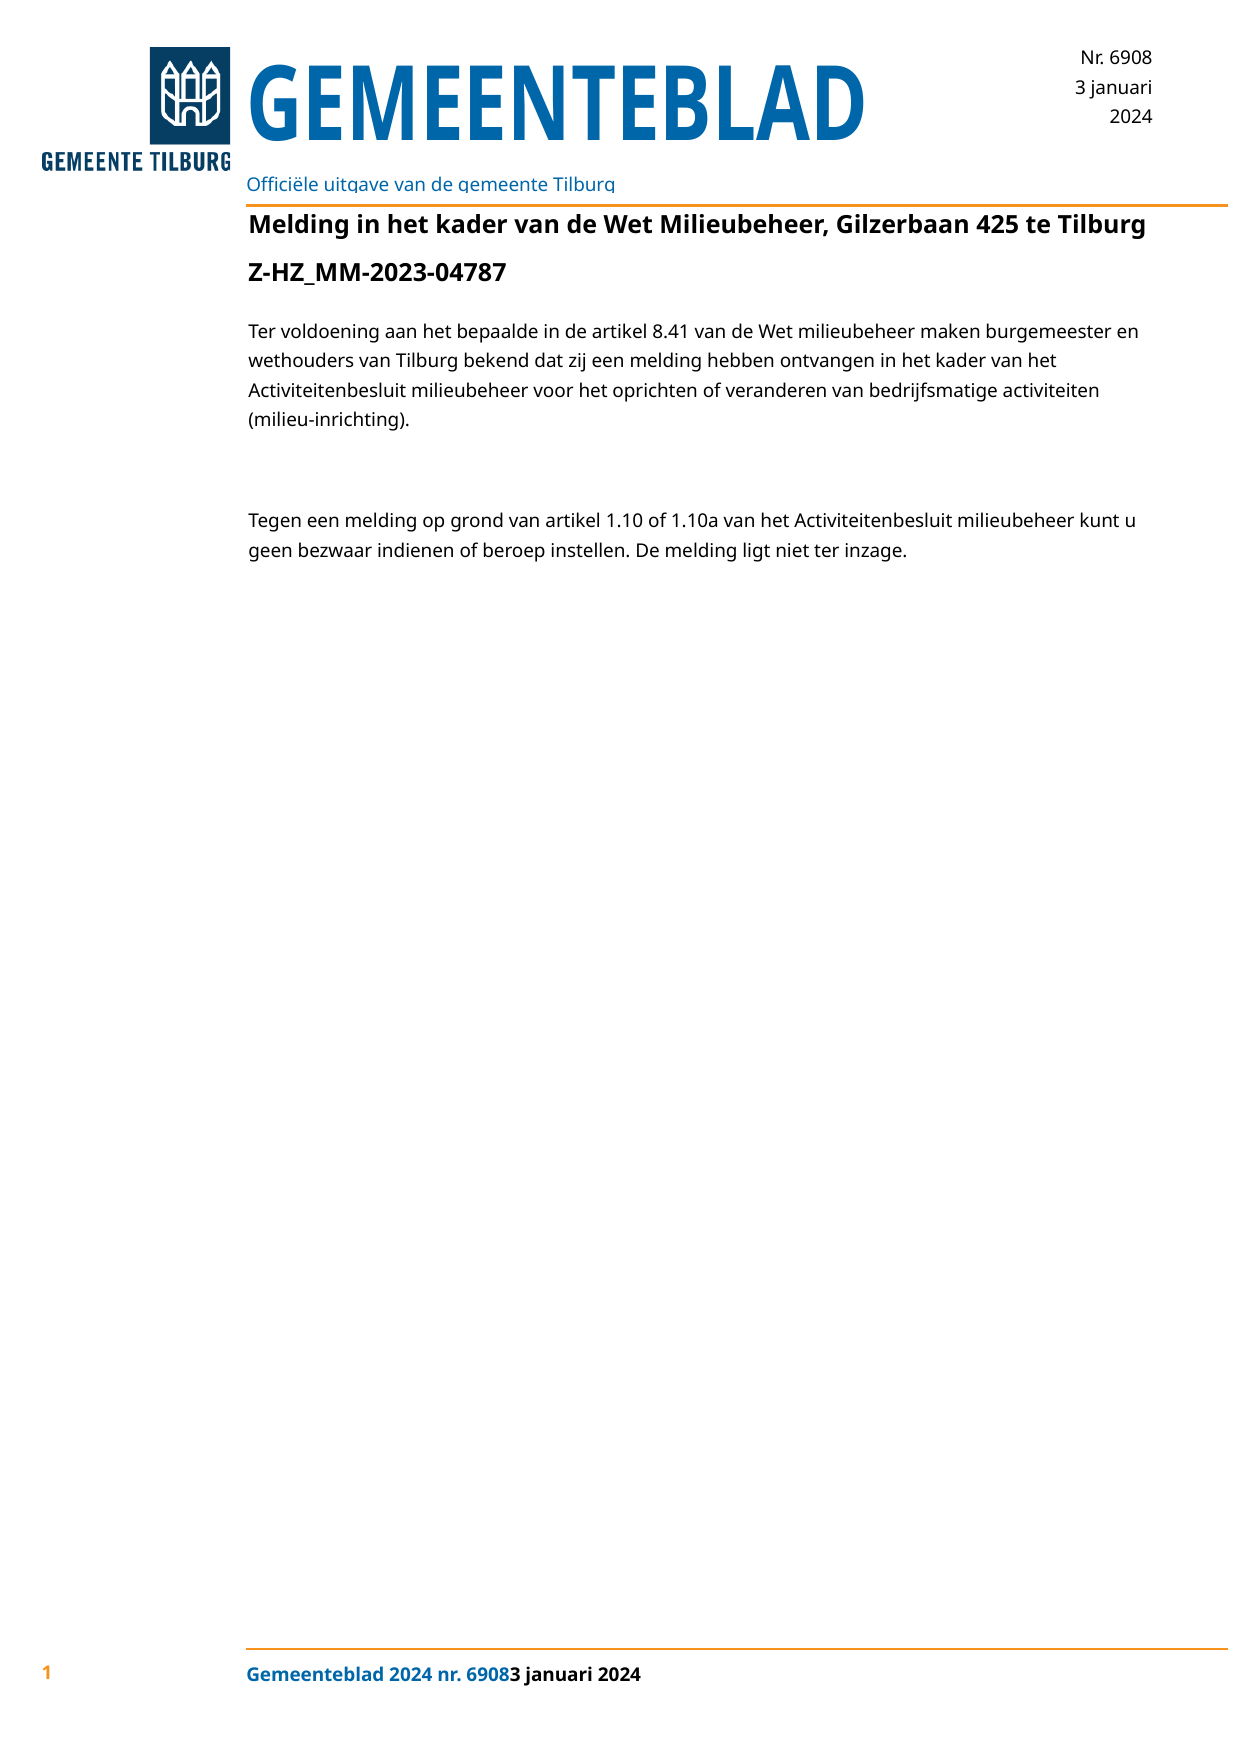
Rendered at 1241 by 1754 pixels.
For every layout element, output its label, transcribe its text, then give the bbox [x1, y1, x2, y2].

text Ter voldoening aan het bepaalde in de artikel 8.41 van de Wet milieubeheer maken burgemeester en wethouders van Tilburg bekend dat zij een melding hebben ontvangen in het kader van het Activiteitenbesluit milieubeheer voor het oprichten of veranderen van bedrijfsmatige activiteiten (milieu-inrichting). [248, 318, 1152, 432]
picture [41, 47, 231, 172]
text Melding in het kader van de Wet Milieubeheer, Gilzerbaan 425 te Tilburg Z-HZ_MM-2023-04787 [248, 207, 1152, 288]
text Tegen een melding op grond van artikel 1.10 of 1.10a van het Activiteitenbesluit milieubeheer kunt u geen bezwaar indienen of beroep instellen. De melding ligt niet ter inzage. [248, 507, 1152, 563]
